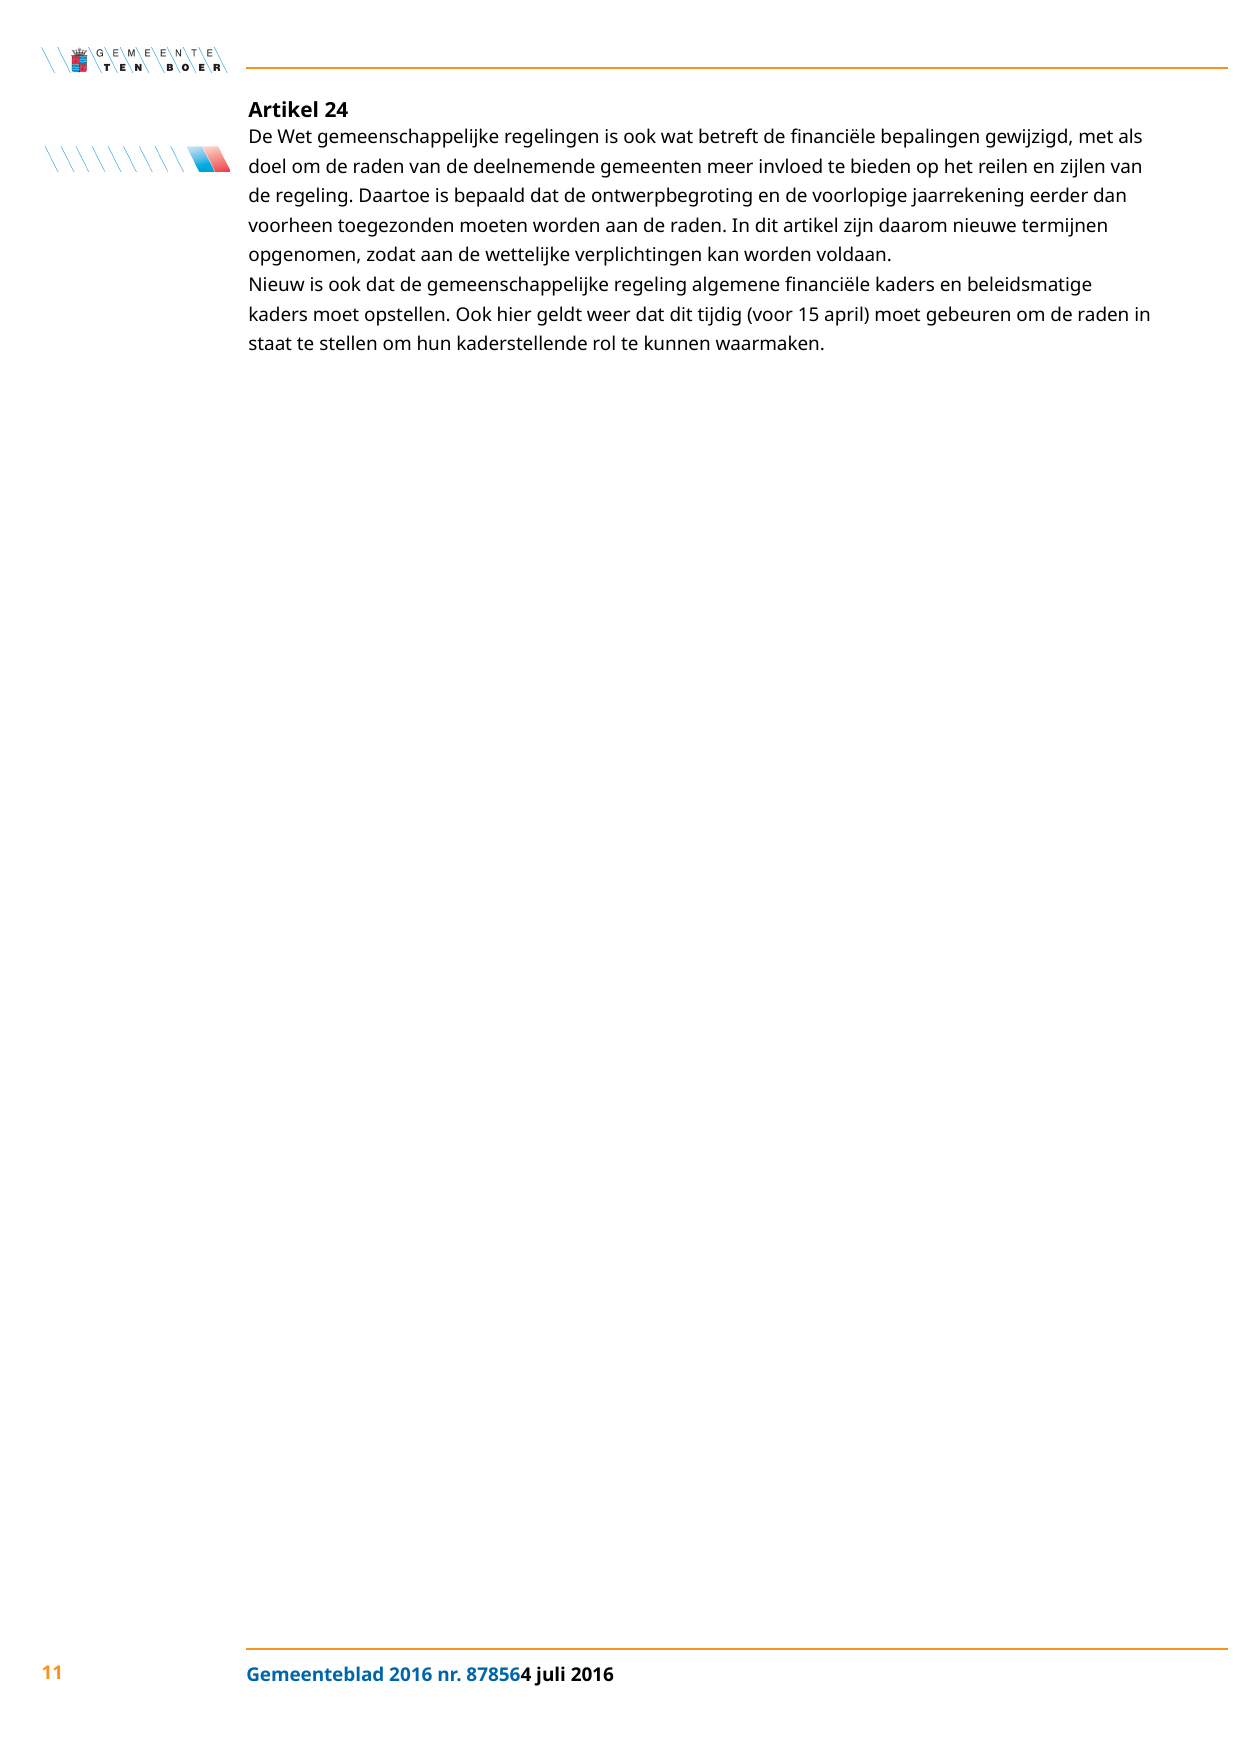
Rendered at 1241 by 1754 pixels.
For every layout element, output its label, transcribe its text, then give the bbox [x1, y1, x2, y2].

picture [41, 47, 231, 172]
text De Wet gemeenschappelijke regelingen is ook wat betreft de financiële bepalingen gewijzigd, met als doel om de raden van de deelnemende gemeenten meer invloed te bieden op het reilen en zijlen van de regeling. Daartoe is bepaald dat de ontwerpbegroting en de voorlopige jaarrekening eerder dan voorheen toegezonden moeten worden aan de raden. In dit artikel zijn daarom nieuwe termijnen opgenomen, zodat aan de wettelijke verplichtingen kan worden voldaan. [248, 123, 1152, 267]
text Nieuw is ook dat de gemeenschappelijke regeling algemene financiële kaders en beleidsmatige kaders moet opstellen. Ook hier geldt weer dat dit tijdig (voor 15 april) moet gebeuren om de raden in staat te stellen om hun kaderstellende rol te kunnen waarmaken. [248, 271, 1152, 356]
text Artikel 24 [248, 95, 1152, 123]
